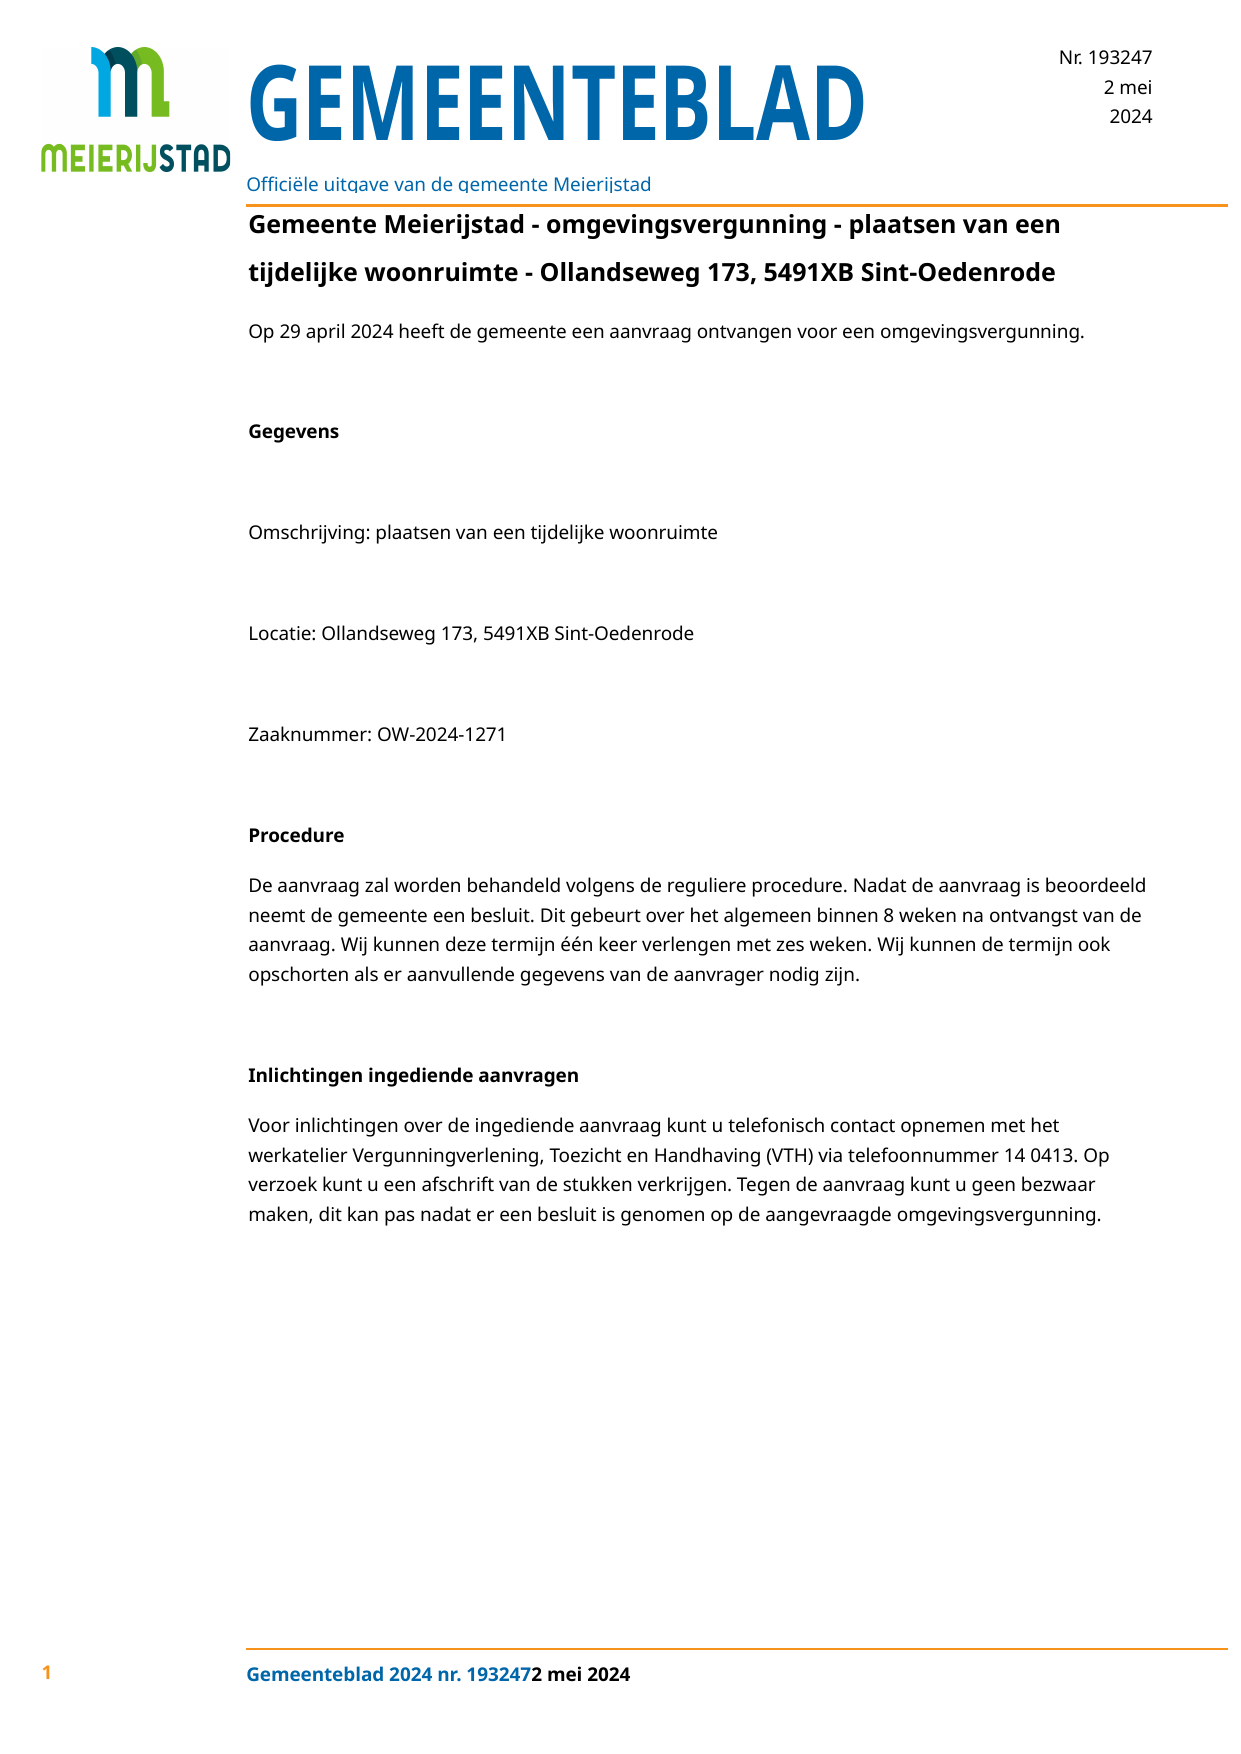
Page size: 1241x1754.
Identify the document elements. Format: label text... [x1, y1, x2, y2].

text Op 29 april 2024 heeft de gemeente een aanvraag ontvangen voor een omgevingsvergunning. [248, 318, 1152, 344]
text Locatie: Ollandseweg 173, 5491XB Sint-Oedenrode [248, 620, 1152, 646]
picture [41, 47, 231, 172]
text Omschrijving: plaatsen van een tijdelijke woonruimte [248, 519, 1152, 545]
text Voor inlichtingen over de ingediende aanvraag kunt u telefonisch contact opnemen met het werkatelier Vergunningverlening, Toezicht en Handhaving (VTH) via telefoonnummer 14 0413. Op verzoek kunt u een afschrift van de stukken verkrijgen. Tegen de aanvraag kunt u geen bezwaar maken, dit kan pas nadat er een besluit is genomen op de aangevraagde omgevingsvergunning. [248, 1112, 1152, 1227]
text Procedure [248, 822, 1152, 848]
text Gegevens [248, 419, 1152, 444]
text Zaaknummer: OW-2024-1271 [248, 721, 1152, 747]
text Inlichtingen ingediende aanvragen [248, 1062, 1152, 1088]
text De aanvraag zal worden behandeld volgens de reguliere procedure. Nadat de aanvraag is beoordeeld neemt de gemeente een besluit. Dit gebeurt over het algemeen binnen 8 weken na ontvangst van de aanvraag. Wij kunnen deze termijn één keer verlengen met zes weken. Wij kunnen de termijn ook opschorten als er aanvullende gegevens van de aanvrager nodig zijn. [248, 872, 1152, 987]
text Gemeente Meierijstad - omgevingsvergunning - plaatsen van een tijdelijke woonruimte - Ollandseweg 173, 5491XB Sint-Oedenrode [248, 207, 1152, 288]
